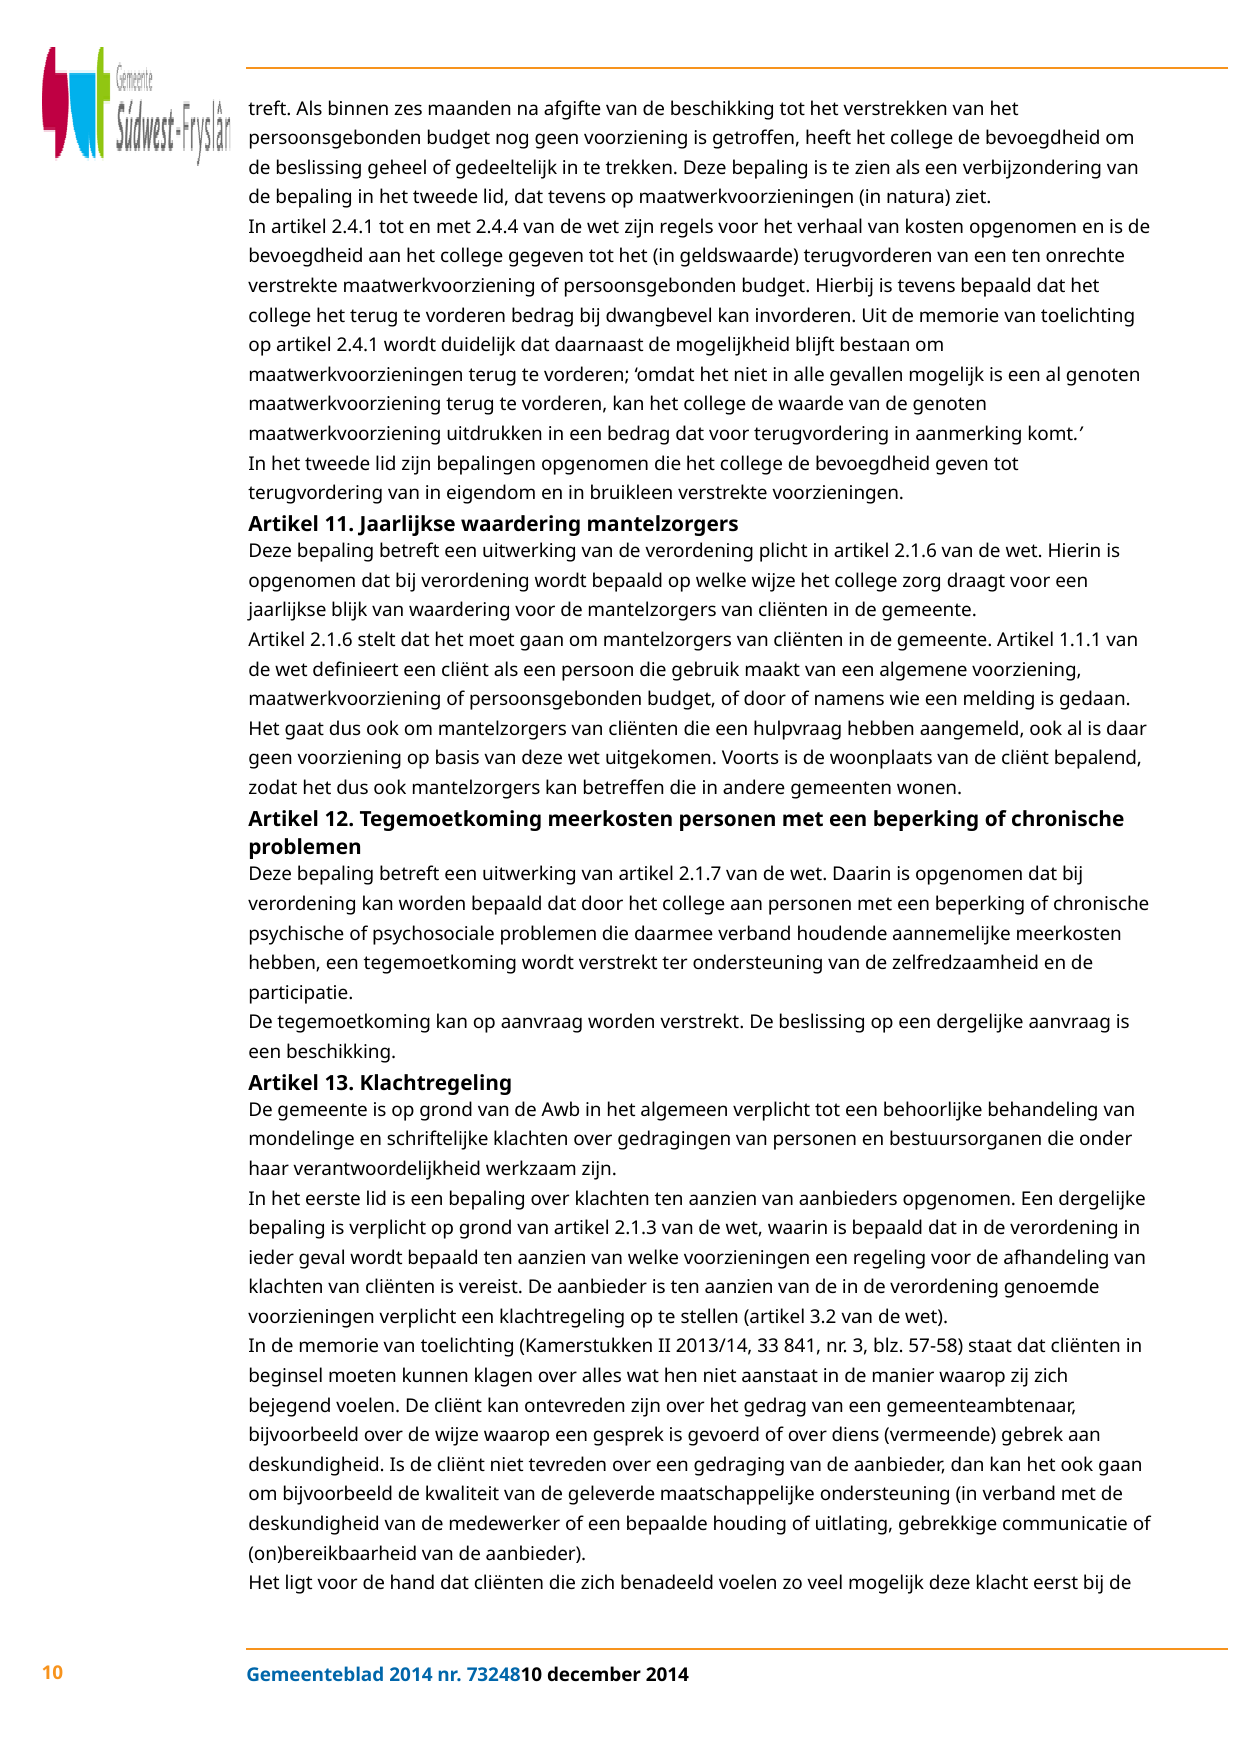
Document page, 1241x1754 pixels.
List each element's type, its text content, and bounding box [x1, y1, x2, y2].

text Deze bepaling betreft een uitwerking van de verordening plicht in artikel 2.1.6 van de wet. Hierin is opgenomen dat bij verordening wordt bepaald op welke wijze het college zorg draagt voor een jaarlijkse blijk van waardering voor de mantelzorgers van cliënten in de gemeente. [248, 537, 1152, 622]
text Artikel 2.1.6 stelt dat het moet gaan om mantelzorgers van cliënten in de gemeente. Artikel 1.1.1 van de wet definieert een cliënt als een persoon die gebruik maakt van een algemene voorziening, maatwerkvoorziening of persoonsgebonden budget, of door of namens wie een melding is gedaan. Het gaat dus ook om mantelzorgers van cliënten die een hulpvraag hebben aangemeld, ook al is daar geen voorziening op basis van deze wet uitgekomen. Voorts is de woonplaats van de cliënt bepalend, zodat het dus ook mantelzorgers kan betreffen die in andere gemeenten wonen. [248, 626, 1152, 800]
text De tegemoetkoming kan op aanvraag worden verstrekt. De beslissing op een dergelijke aanvraag is een beschikking. [248, 1008, 1152, 1064]
text treft. Als binnen zes maanden na afgifte van de beschikking tot het verstrekken van het persoonsgebonden budget nog geen voorziening is getroffen, heeft het college de bevoegdheid om de beslissing geheel of gedeeltelijk in te trekken. Deze bepaling is te zien als een verbijzondering van de bepaling in het tweede lid, dat tevens op maatwerkvoorzieningen (in natura) ziet. [248, 95, 1152, 209]
text In artikel 2.4.1 tot en met 2.4.4 van de wet zijn regels voor het verhaal van kosten opgenomen en is de bevoegdheid aan het college gegeven tot het (in geldswaarde) terugvorderen van een ten onrechte verstrekte maatwerkvoorziening of persoonsgebonden budget. Hierbij is tevens bepaald dat het college het terug te vorderen bedrag bij dwangbevel kan invorderen. Uit de memorie van toelichting op artikel 2.4.1 wordt duidelijk dat daarnaast de mogelijkheid blijft bestaan om maatwerkvoorzieningen terug te vorderen; ‘omdat het niet in alle gevallen mogelijk is een al genoten maatwerkvoorziening terug te vorderen, kan het college de waarde van de genoten maatwerkvoorziening uitdrukken in een bedrag dat voor terugvordering in aanmerking komt.’ [248, 213, 1152, 446]
text Artikel 11. Jaarlijkse waardering mantelzorgers [248, 509, 1152, 537]
text In de memorie van toelichting (Kamerstukken II 2013/14, 33 841, nr. 3, blz. 57-58) staat dat cliënten in beginsel moeten kunnen klagen over alles wat hen niet aanstaat in de manier waarop zij zich bejegend voelen. De cliënt kan ontevreden zijn over het gedrag van een gemeenteambtenaar, bijvoorbeeld over de wijze waarop een gesprek is gevoerd of over diens (vermeende) gebrek aan deskundigheid. Is de cliënt niet tevreden over een gedraging van de aanbieder, dan kan het ook gaan om bijvoorbeeld de kwaliteit van de geleverde maatschappelijke ondersteuning (in verband met de deskundigheid van de medewerker of een bepaalde houding of uitlating, gebrekkige communicatie of (on)bereikbaarheid van de aanbieder). [248, 1333, 1152, 1566]
text Artikel 13. Klachtregeling [248, 1068, 1152, 1096]
text In het eerste lid is een bepaling over klachten ten aanzien van aanbieders opgenomen. Een dergelijke bepaling is verplicht op grond van artikel 2.1.3 van de wet, waarin is bepaald dat in de verordening in ieder geval wordt bepaald ten aanzien van welke voorzieningen een regeling voor de afhandeling van klachten van cliënten is vereist. De aanbieder is ten aanzien van de in de verordening genoemde voorzieningen verplicht een klachtregeling op te stellen (artikel 3.2 van de wet). [248, 1185, 1152, 1329]
text De gemeente is op grond van de Awb in het algemeen verplicht tot een behoorlijke behandeling van mondelinge en schriftelijke klachten over gedragingen van personen en bestuursorganen die onder haar verantwoordelijkheid werkzaam zijn. [248, 1096, 1152, 1181]
picture [41, 47, 231, 172]
text Artikel 12. Tegemoetkoming meerkosten personen met een beperking of chronische problemen [248, 804, 1152, 861]
text In het tweede lid zijn bepalingen opgenomen die het college de bevoegdheid geven tot terugvordering van in eigendom en in bruikleen verstrekte voorzieningen. [248, 450, 1152, 505]
text Het ligt voor de hand dat cliënten die zich benadeeld voelen zo veel mogelijk deze klacht eerst bij de [248, 1569, 1152, 1595]
text Deze bepaling betreft een uitwerking van artikel 2.1.7 van de wet. Daarin is opgenomen dat bij verordening kan worden bepaald dat door het college aan personen met een beperking of chronische psychische of psychosociale problemen die daarmee verband houdende aannemelijke meerkosten hebben, een tegemoetkoming wordt verstrekt ter ondersteuning van de zelfredzaamheid en de participatie. [248, 861, 1152, 1004]
